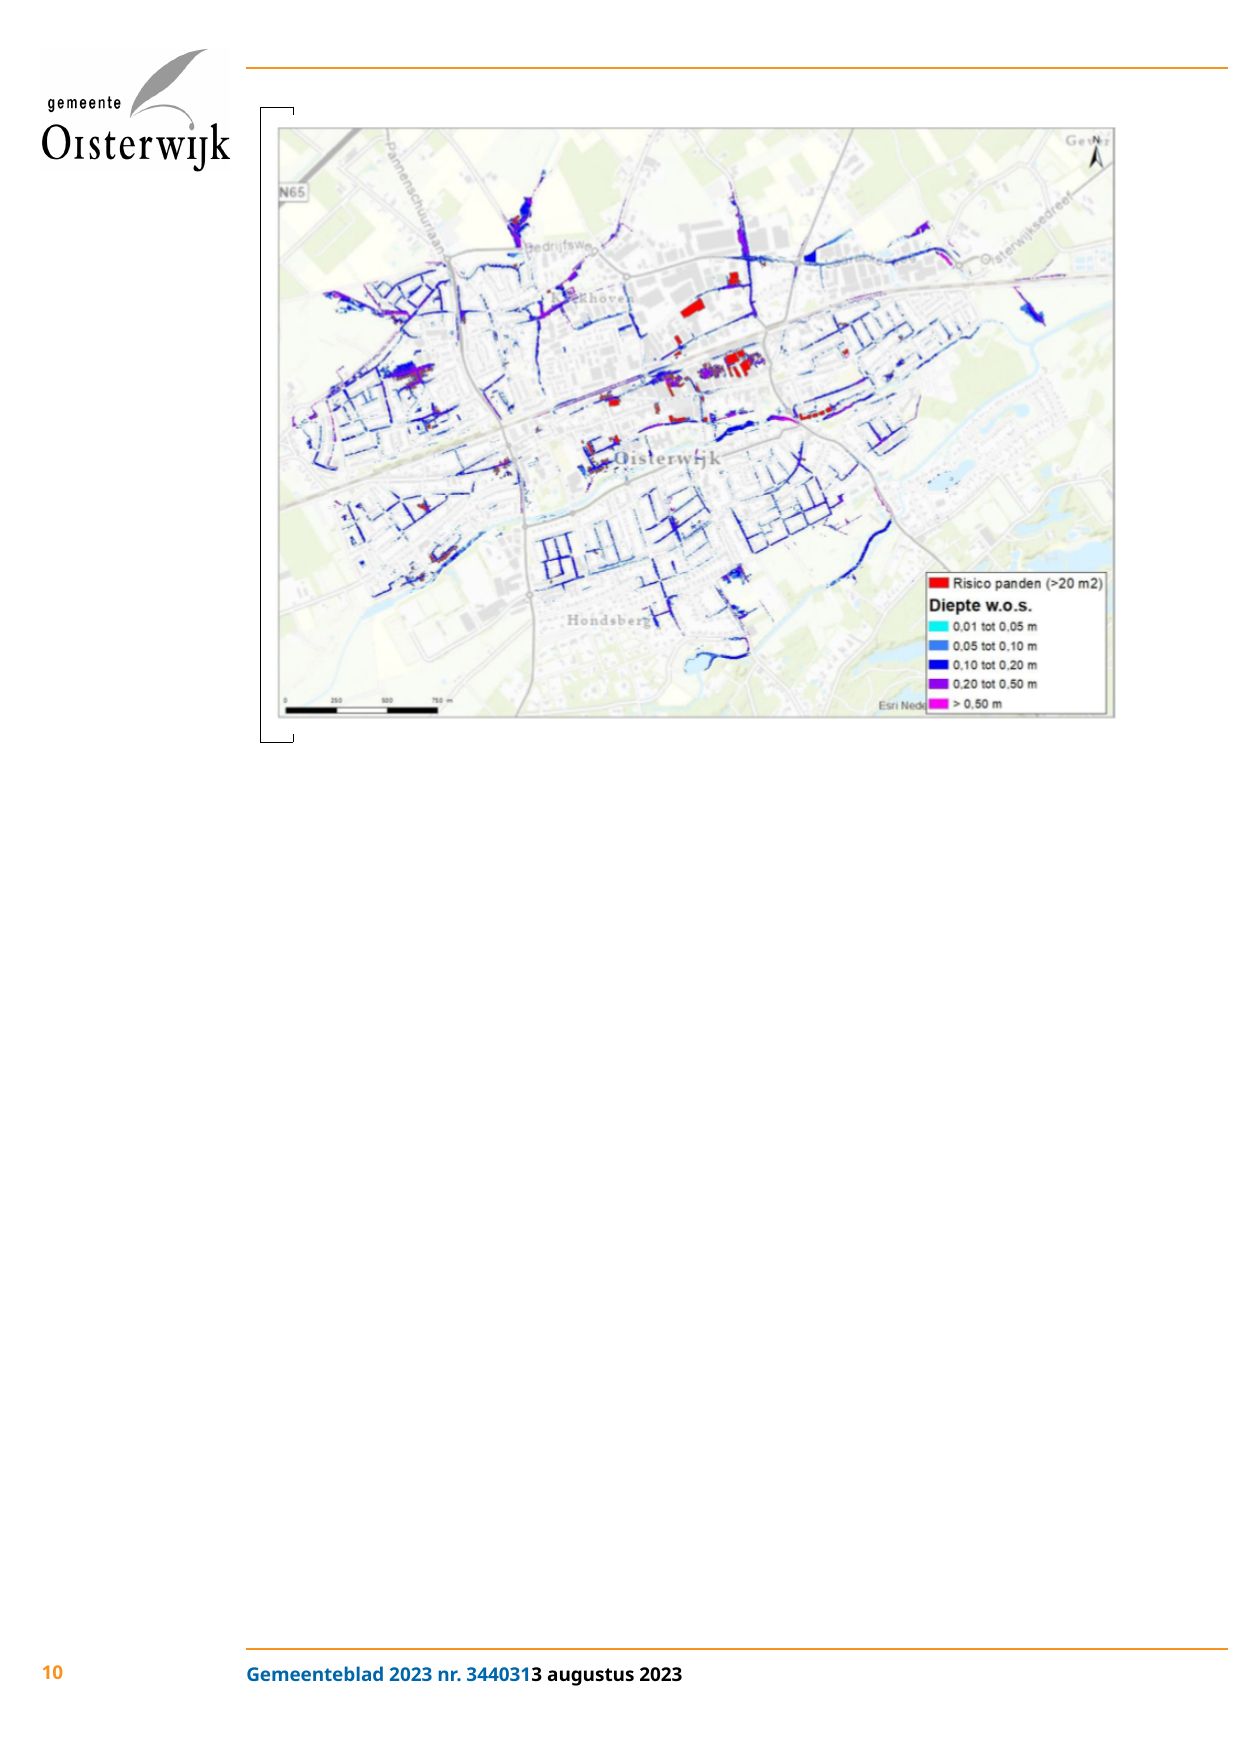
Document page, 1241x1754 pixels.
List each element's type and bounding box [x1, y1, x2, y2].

picture [268, 115, 1173, 734]
picture [41, 47, 231, 172]
